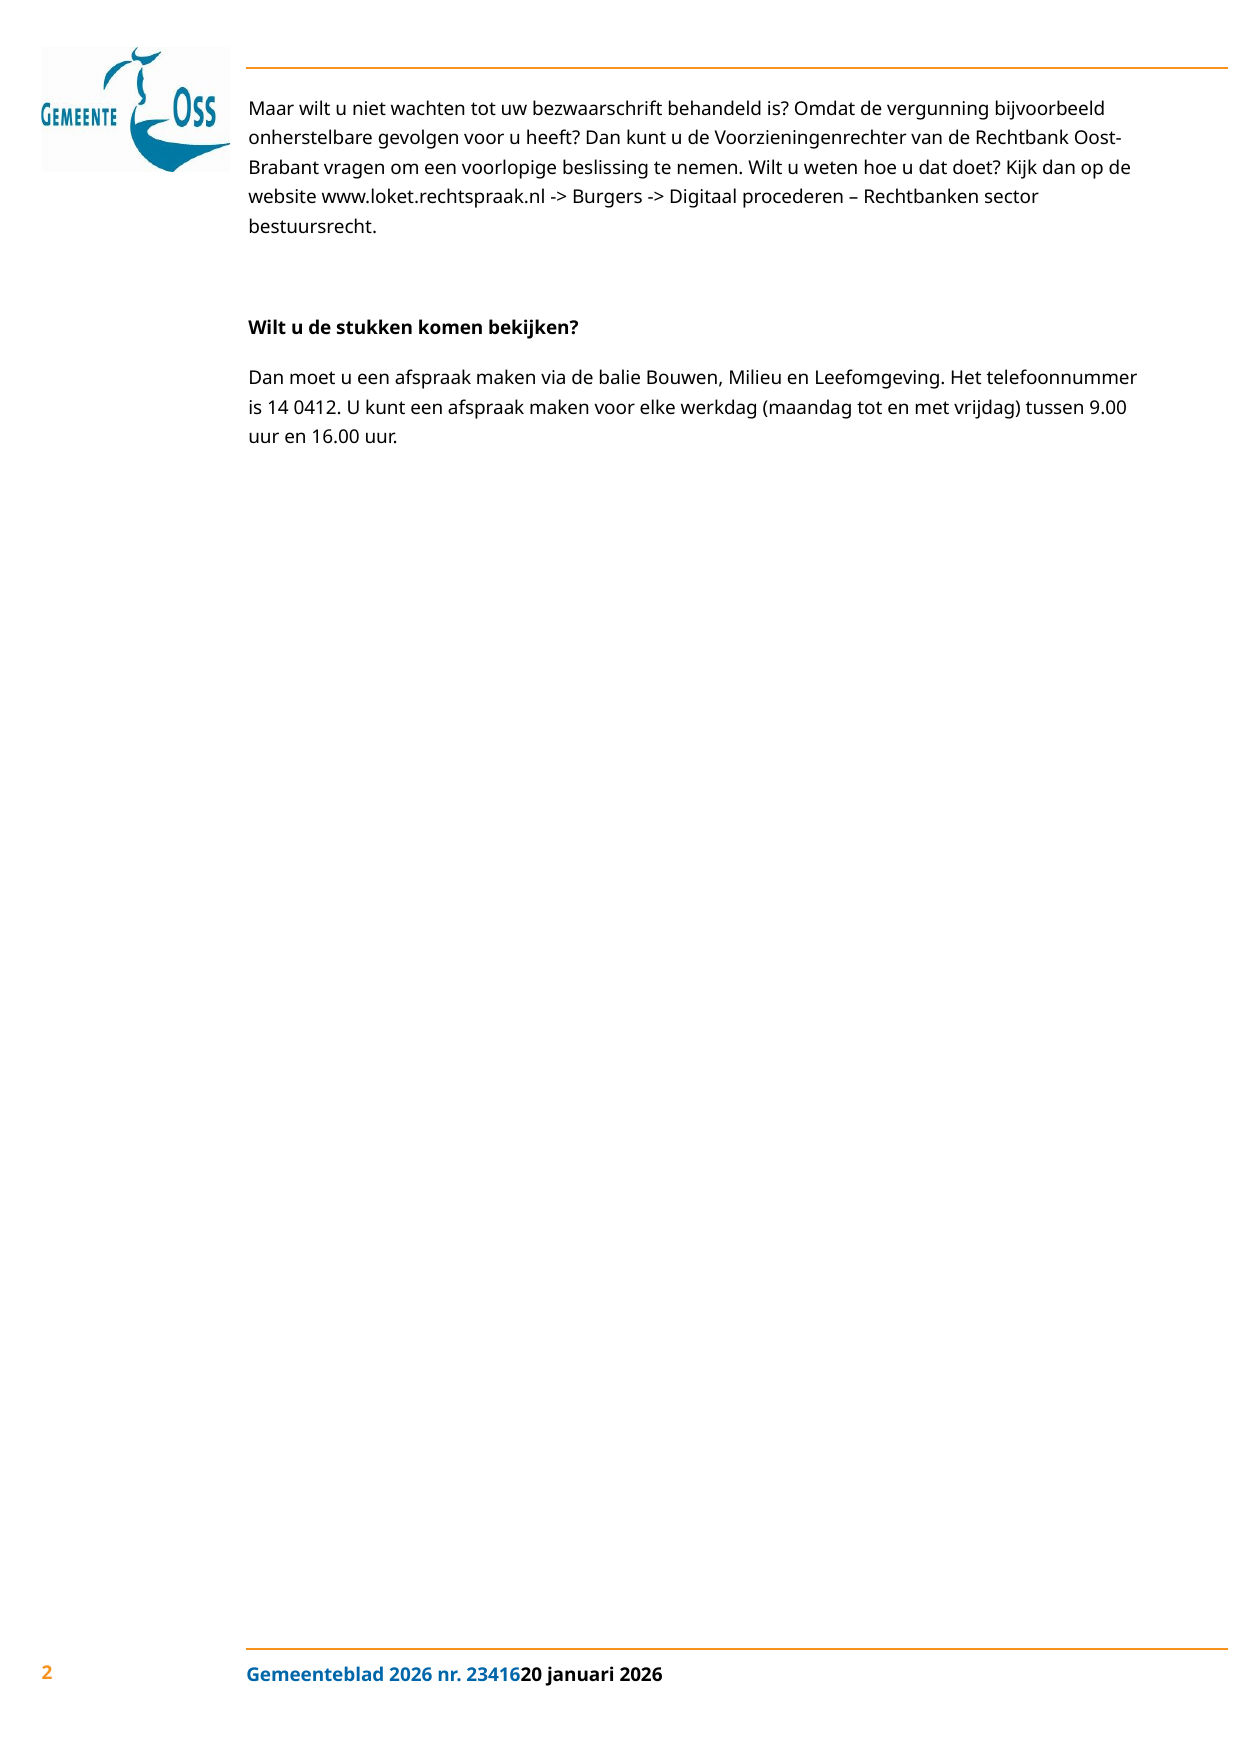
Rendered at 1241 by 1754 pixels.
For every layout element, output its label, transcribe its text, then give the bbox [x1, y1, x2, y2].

text Maar wilt u niet wachten tot uw bezwaarschrift behandeld is? Omdat de vergunning bijvoorbeeld onherstelbare gevolgen voor u heeft? Dan kunt u de Voorzieningenrechter van de Rechtbank Oost-Brabant vragen om een voorlopige beslissing te nemen. Wilt u weten hoe u dat doet? Kijk dan op de website www.loket.rechtspraak.nl -> Burgers -> Digitaal procederen – Rechtbanken sector bestuursrecht. [248, 95, 1152, 239]
text Dan moet u een afspraak maken via de balie Bouwen, Milieu en Leefomgeving. Het telefoonnummer is 14 0412. U kunt een afspraak maken voor elke werkdag (maandag tot en met vrijdag) tussen 9.00 uur en 16.00 uur. [248, 364, 1152, 449]
picture [41, 47, 231, 172]
text Wilt u de stukken komen bekijken? [248, 314, 1152, 340]
